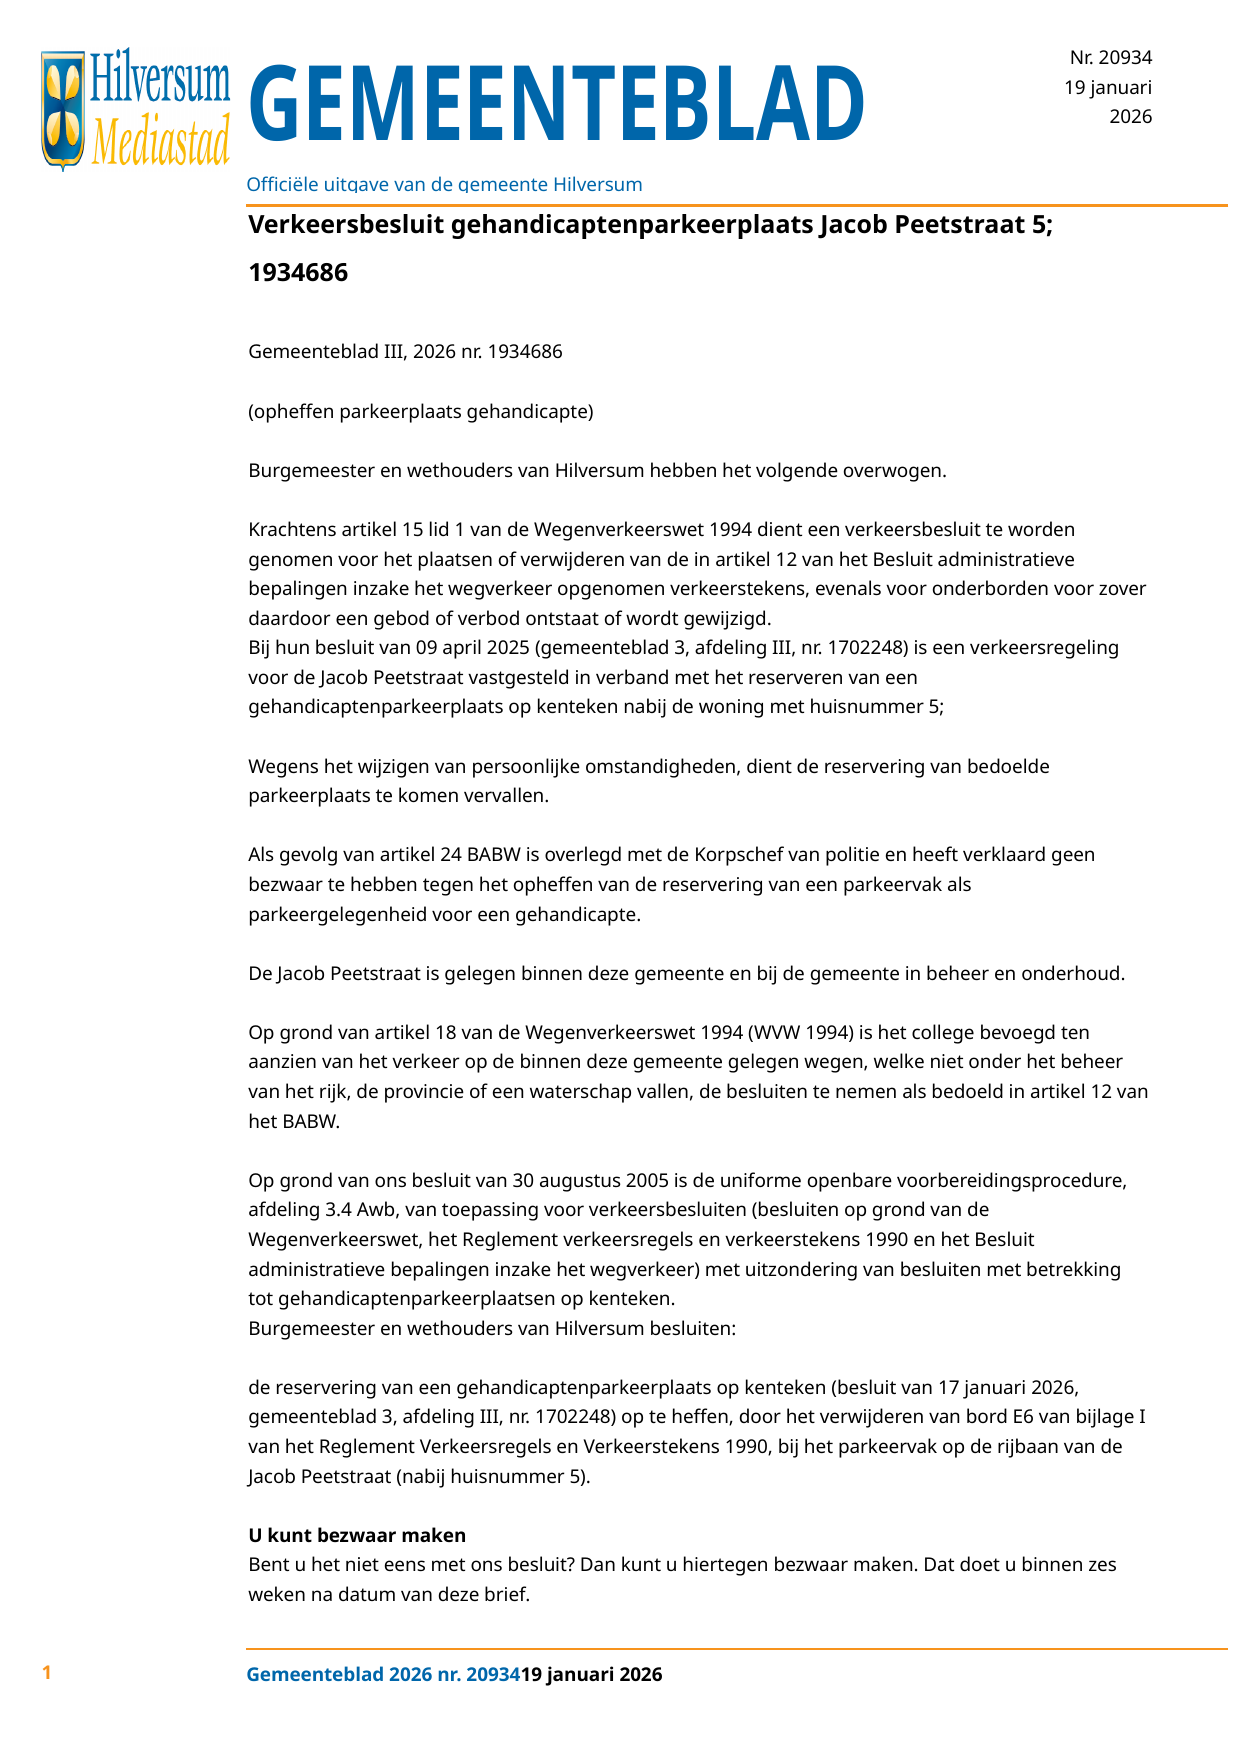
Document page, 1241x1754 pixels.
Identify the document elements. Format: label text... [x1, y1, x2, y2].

text Op grond van ons besluit van 30 augustus 2005 is de uniforme openbare voorbereidingsprocedure, afdeling 3.4 Awb, van toepassing voor verkeersbesluiten (besluiten op grond van de Wegenverkeerswet, het Reglement verkeersregels en verkeerstekens 1990 en het Besluit administratieve bepalingen inzake het wegverkeer) met uitzondering van besluiten met betrekking tot gehandicaptenparkeerplaatsen op kenteken. [248, 1167, 1152, 1311]
text De Jacob Peetstraat is gelegen binnen deze gemeente en bij de gemeente in beheer en onderhoud. [248, 960, 1152, 986]
text Als gevolg van artikel 24 BABW is overlegd met de Korpschef van politie en heeft verklaard geen bezwaar te hebben tegen het opheffen van de reservering van een parkeervak als parkeergelegenheid voor een gehandicapte. [248, 842, 1152, 926]
text (opheffen parkeerplaats gehandicapte) [248, 398, 1152, 423]
text Gemeenteblad III, 2026 nr. 1934686 [248, 339, 1152, 364]
text Bent u het niet eens met ons besluit? Dan kunt u hiertegen bezwaar maken. Dat doet u binnen zes weken na datum van deze brief. [248, 1552, 1152, 1607]
text Krachtens artikel 15 lid 1 van de Wegenverkeerswet 1994 dient een verkeersbesluit te worden genomen voor het plaatsen of verwijderen van de in artikel 12 van het Besluit administratieve bepalingen inzake het wegverkeer opgenomen verkeerstekens, evenals voor onderborden voor zover daardoor een gebod of verbod ontstaat of wordt gewijzigd. [248, 516, 1152, 631]
text Op grond van artikel 18 van de Wegenverkeerswet 1994 (WVW 1994) is het college bevoegd ten aanzien van het verkeer op de binnen deze gemeente gelegen wegen, welke niet onder het beheer van het rijk, de provincie of een waterschap vallen, de besluiten te nemen als bedoeld in artikel 12 van het BABW. [248, 1019, 1152, 1133]
text Wegens het wijzigen van persoonlijke omstandigheden, dient de reservering van bedoelde parkeerplaats te komen vervallen. [248, 753, 1152, 808]
text U kunt bezwaar maken [248, 1522, 1152, 1548]
text Verkeersbesluit gehandicaptenparkeerplaats Jacob Peetstraat 5; 1934686 [248, 207, 1152, 288]
text Burgemeester en wethouders van Hilversum besluiten: [248, 1315, 1152, 1341]
text Burgemeester en wethouders van Hilversum hebben het volgende overwogen. [248, 457, 1152, 483]
text Bij hun besluit van 09 april 2025 (gemeenteblad 3, afdeling III, nr. 1702248) is een verkeersregeling voor de Jacob Peetstraat vastgesteld in verband met het reserveren van een gehandicaptenparkeerplaats op kenteken nabij de woning met huisnummer 5; [248, 634, 1152, 719]
picture [41, 47, 231, 172]
text de reservering van een gehandicaptenparkeerplaats op kenteken (besluit van 17 januari 2026, gemeenteblad 3, afdeling III, nr. 1702248) op te heffen, door het verwijderen van bord E6 van bijlage I van het Reglement Verkeersregels en Verkeerstekens 1990, bij het parkeervak op de rijbaan van de Jacob Peetstraat (nabij huisnummer 5). [248, 1374, 1152, 1488]
